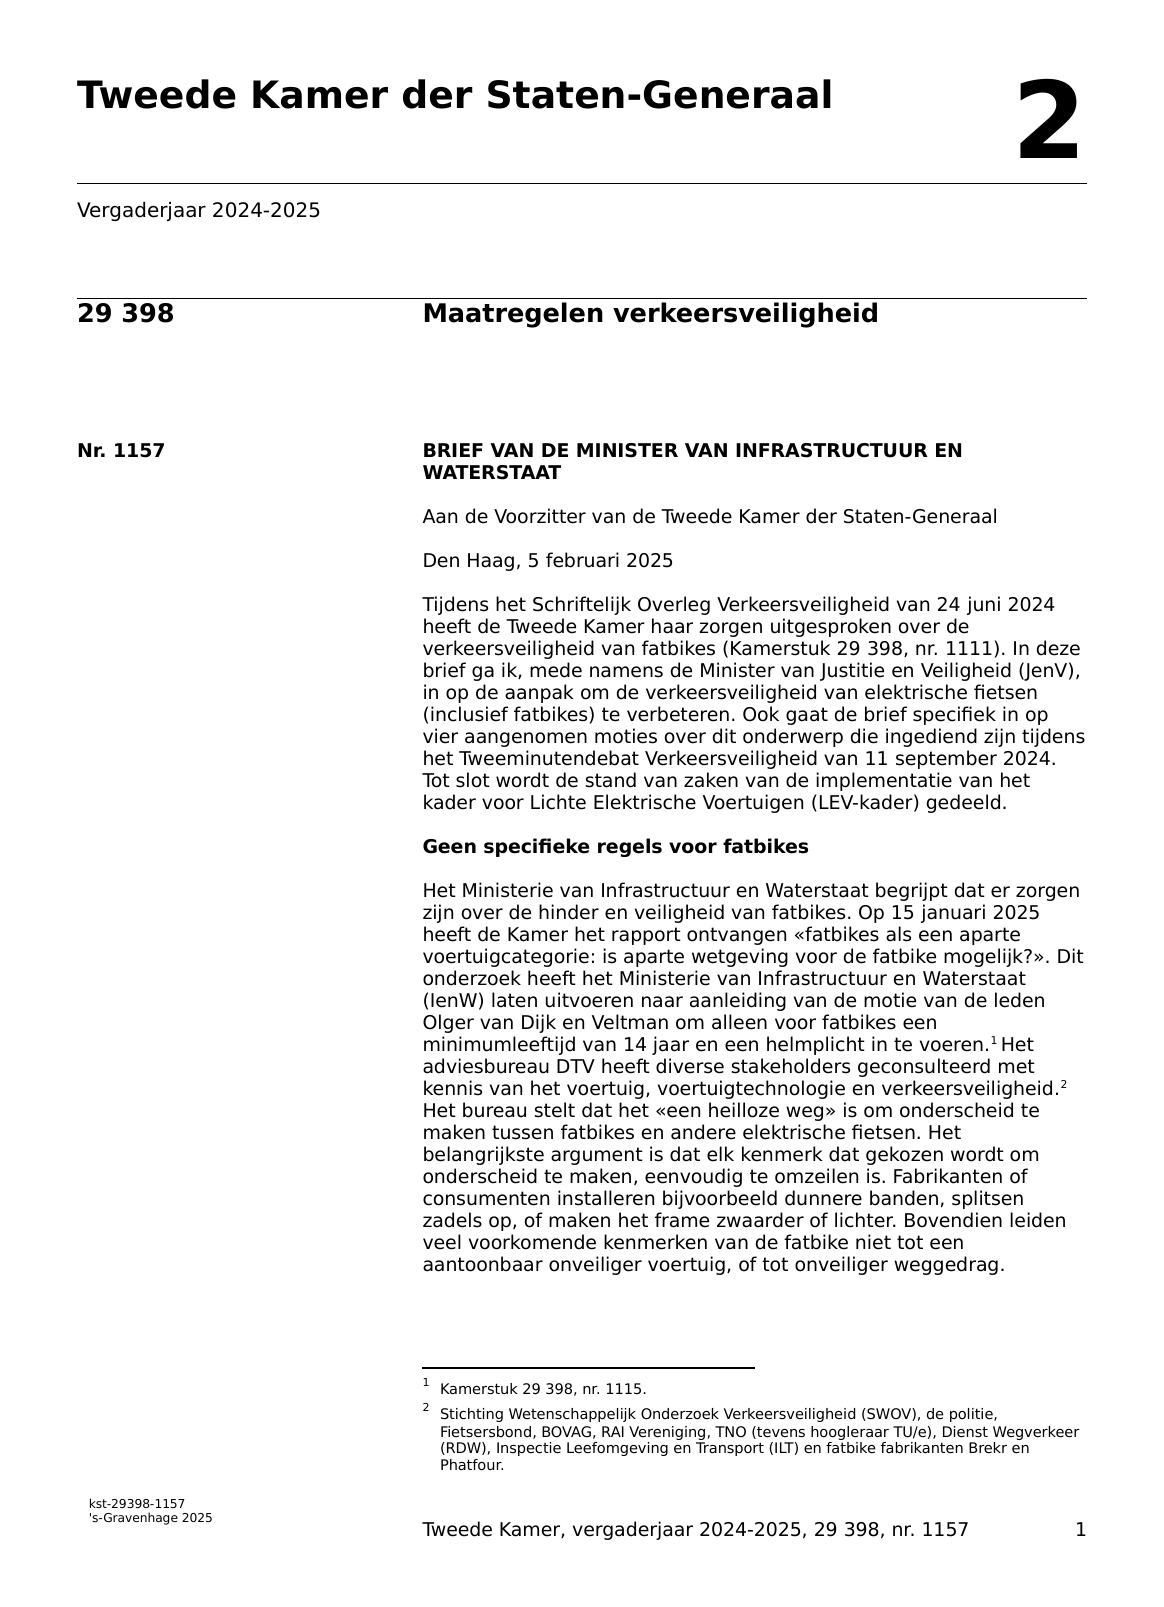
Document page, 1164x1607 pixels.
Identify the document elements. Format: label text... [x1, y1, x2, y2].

text 's-Gravenhage 2025 [88, 1511, 323, 1525]
subtitle Geen specifieke regels voor fatbikes [422, 836, 1087, 858]
text Den Haag, 5 februari 2025 [422, 550, 1087, 572]
text Het Ministerie van Infrastructuur en Waterstaat begrijpt dat er zorgen zijn over de hinder en veiligheid van fatbikes. Op 15 januari 2025 heeft de Kamer het rapport ontvangen «fatbikes als een aparte voertuigcategorie: is aparte wetgeving voor de fatbike mogelijk?». Dit onderzoek heeft het Ministerie van Infrastructuur en Waterstaat (IenW) laten uitvoeren naar aanleiding van de motie van de leden Olger van Dijk en Veltman om alleen voor fatbikes een minimumleeftijd van 14 jaar en een helmplicht in te voeren.Het adviesbureau DTV heeft diverse stakeholders geconsulteerd met kennis van het voertuig, voertuigtechnologie en verkeersveiligheid. Het bureau stelt dat het «een heilloze weg» is om onderscheid te maken tussen fatbikes en andere elektrische fietsen. Het belangrijkste argument is dat elk kenmerk dat gekozen wordt om onderscheid te maken, eenvoudig te omzeilen is. Fabrikanten of consumenten installeren bijvoorbeeld dunnere banden, splitsen zadels op, of maken het frame zwaarder of lichter. Bovendien leiden veel voorkomende kenmerken van de fatbike niet tot een aantoonbaar onveiliger voertuig, of tot onveiliger weggedrag. [422, 880, 1087, 1276]
text Kamerstuk 29 398, nr. 1115. [422, 1377, 1087, 1399]
text Aan de Voorzitter van de Tweede Kamer der Staten-Generaal [422, 506, 1087, 528]
text Stichting Wetenschappelijk Onderzoek Verkeersveiligheid (SWOV), de politie, Fietsersbond, BOVAG, RAI Vereniging, TNO (tevens hoogleraar TU/e), Dienst Wegverkeer (RDW), Inspectie Leefomgeving en Transport (ILT) en fatbike fabrikanten Brekr en Phatfour. [422, 1402, 1087, 1474]
text kst-29398-1157 [88, 1497, 323, 1511]
table_cell Vergaderjaar 2024-2025 [77, 184, 1087, 298]
subtitle Nr. 1157 BRIEF VAN DE MINISTER VAN INFRASTRUCTUUR EN WATERSTAAT [77, 440, 1087, 484]
text Tijdens het Schriftelijk Overleg Verkeersveiligheid van 24 juni 2024 heeft de Tweede Kamer haar zorgen uitgesproken over de verkeersveiligheid van fatbikes (Kamerstuk 29 398, nr. 1111). In deze brief ga ik, mede namens de Minister van Justitie en Veiligheid (JenV), in op de aanpak om de verkeersveiligheid van elektrische fietsen (inclusief fatbikes) te verbeteren. Ook gaat de brief specifiek in op vier aangenomen moties over dit onderwerp die ingediend zijn tijdens het Tweeminutendebat Verkeersveiligheid van 11 september 2024. Tot slot wordt de stand van zaken van de implementatie van het kader voor Lichte Elektrische Voertuigen (LEV-kader) gedeeld. [422, 594, 1087, 814]
subtitle 29 398 Maatregelen verkeersveiligheid [77, 299, 1087, 329]
table_header 2 [886, 59, 1087, 183]
table_header Tweede Kamer der Staten-Generaal [77, 59, 886, 183]
